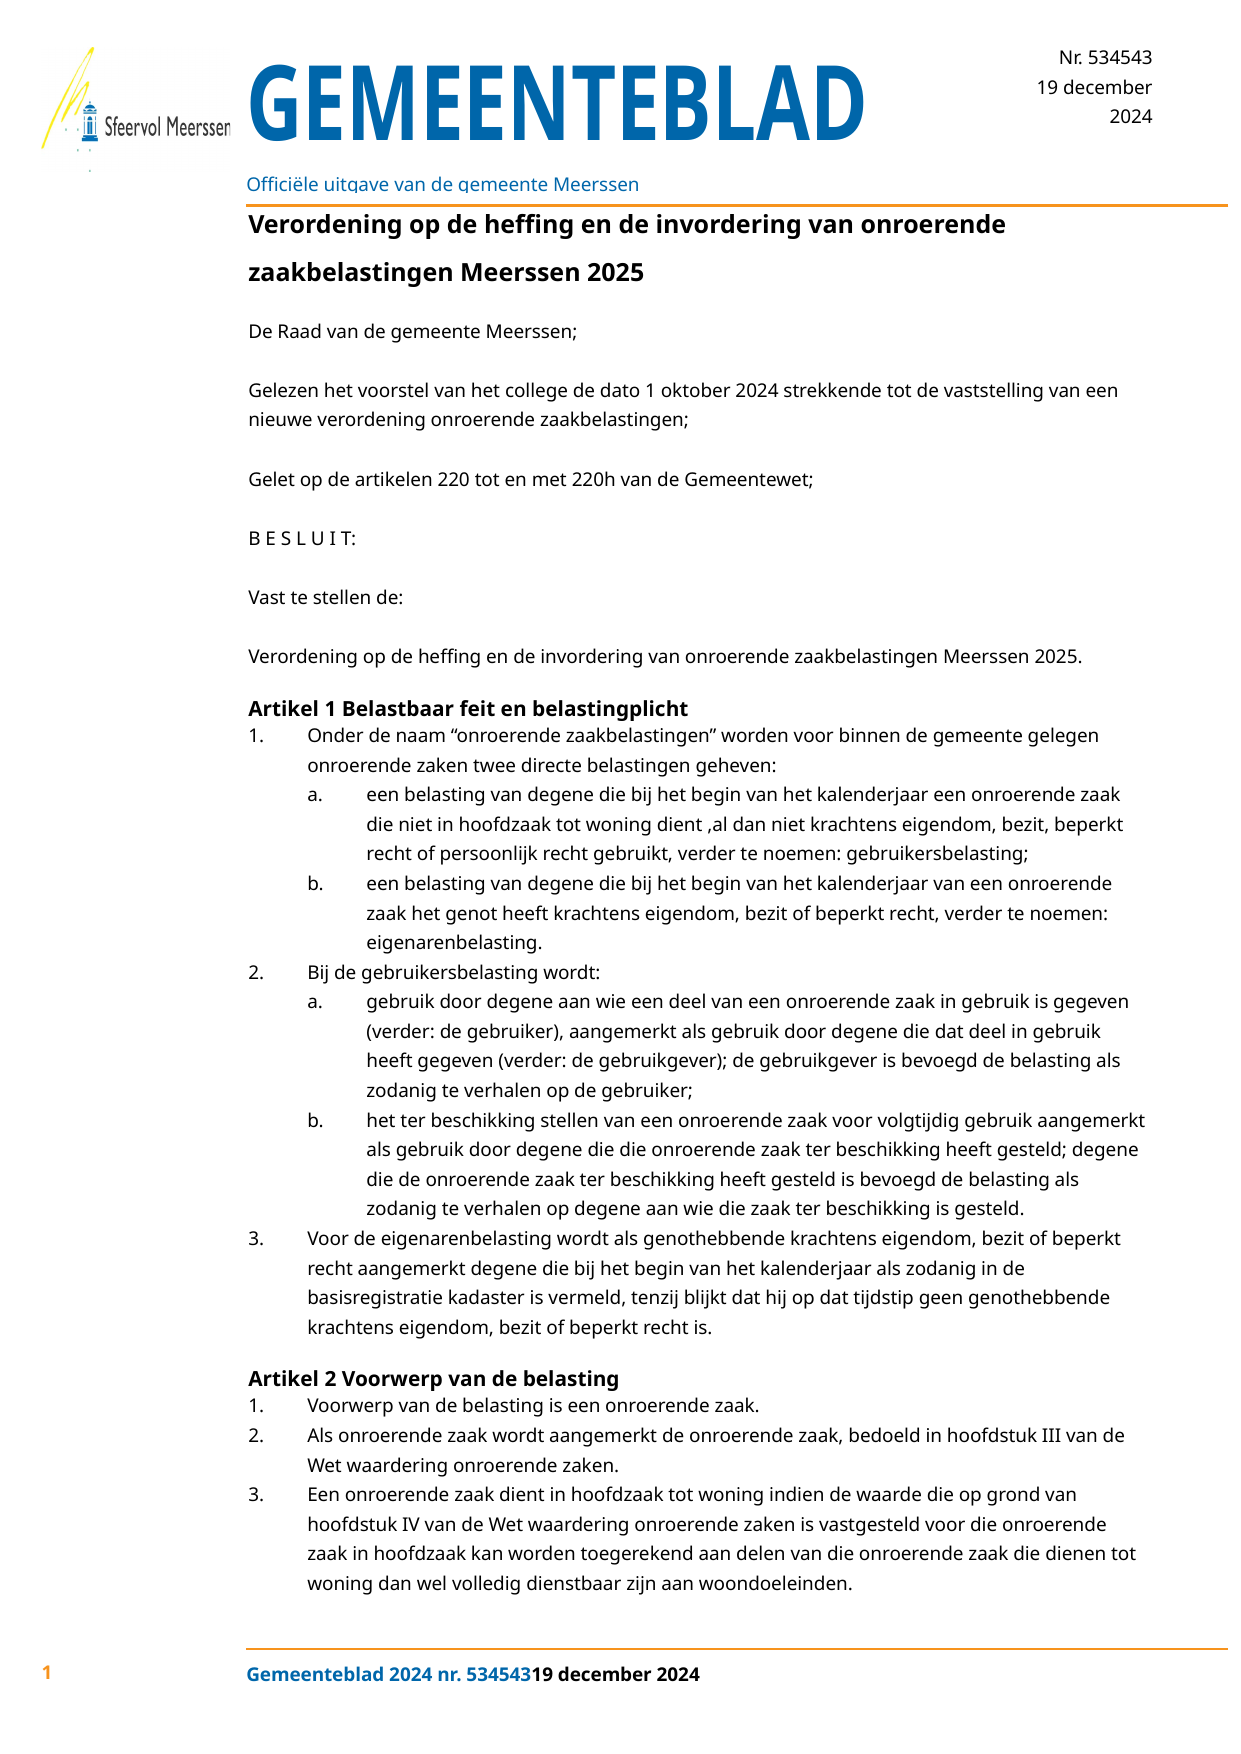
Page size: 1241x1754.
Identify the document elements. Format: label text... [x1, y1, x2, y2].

text Gelezen het voorstel van het college de dato 1 oktober 2024 strekkende tot de vaststelling van een nieuwe verordening onroerende zaakbelastingen; [248, 377, 1152, 432]
picture [41, 47, 231, 172]
list een belasting van degene die bij het begin van het kalenderjaar een onroerende zaak die niet in hoofdzaak tot woning dient ,al dan niet krachtens eigendom, bezit, beperkt recht of persoonlijk recht gebruikt, verder te noemen: gebruikersbelasting; [307, 781, 1152, 866]
text Gelet op de artikelen 220 tot en met 220h van de Gemeentewet; [248, 466, 1152, 492]
list Als onroerende zaak wordt aangemerkt de onroerende zaak, bedoeld in hoofdstuk III van de Wet waardering onroerende zaken. [248, 1422, 1152, 1478]
list het ter beschikking stellen van een onroerende zaak voor volgtijdig gebruik aangemerkt als gebruik door degene die die onroerende zaak ter beschikking heeft gesteld; degene die de onroerende zaak ter beschikking heeft gesteld is bevoegd de belasting als zodanig te verhalen op degene aan wie die zaak ter beschikking is gesteld. [307, 1107, 1152, 1221]
list een belasting van degene die bij het begin van het kalenderjaar van een onroerende zaak het genot heeft krachtens eigendom, bezit of beperkt recht, verder te noemen: eigenarenbelasting. [307, 870, 1152, 955]
list gebruik door degene aan wie een deel van een onroerende zaak in gebruik is gegeven (verder: de gebruiker), aangemerkt als gebruik door degene die dat deel in gebruik heeft gegeven (verder: de gebruikgever); de gebruikgever is bevoegd de belasting als zodanig te verhalen op de gebruiker; [307, 988, 1152, 1103]
list Voorwerp van de belasting is een onroerende zaak. [248, 1393, 1152, 1418]
text Verordening op de heffing en de invordering van onroerende zaakbelastingen Meerssen 2025 [248, 207, 1152, 288]
list Onder de naam “onroerende zaakbelastingen” worden voor binnen de gemeente gelegen onroerende zaken twee directe belastingen geheven: [248, 722, 1152, 777]
text Artikel 2 Voorwerp van de belasting [248, 1364, 1152, 1393]
text Artikel 1 Belastbaar feit en belastingplicht [248, 694, 1152, 722]
list Voor de eigenarenbelasting wordt als genothebbende krachtens eigendom, bezit of beperkt recht aangemerkt degene die bij het begin van het kalenderjaar als zodanig in de basisregistratie kadaster is vermeld, tenzij blijkt dat hij op dat tijdstip geen genothebbende krachtens eigendom, bezit of beperkt recht is. [248, 1225, 1152, 1339]
list Een onroerende zaak dient in hoofdzaak tot woning indien de waarde die op grond van hoofdstuk IV van de Wet waardering onroerende zaken is vastgesteld voor die onroerende zaak in hoofdzaak kan worden toegerekend aan delen van die onroerende zaak die dienen tot woning dan wel volledig dienstbaar zijn aan woondoeleinden. [248, 1481, 1152, 1596]
text Verordening op de heffing en de invordering van onroerende zaakbelastingen Meerssen 2025. [248, 643, 1152, 669]
text B E S L U I T: [248, 525, 1152, 551]
text De Raad van de gemeente Meerssen; [248, 318, 1152, 344]
list Bij de gebruikersbelasting wordt: [248, 959, 1152, 984]
text Vast te stellen de: [248, 584, 1152, 610]
